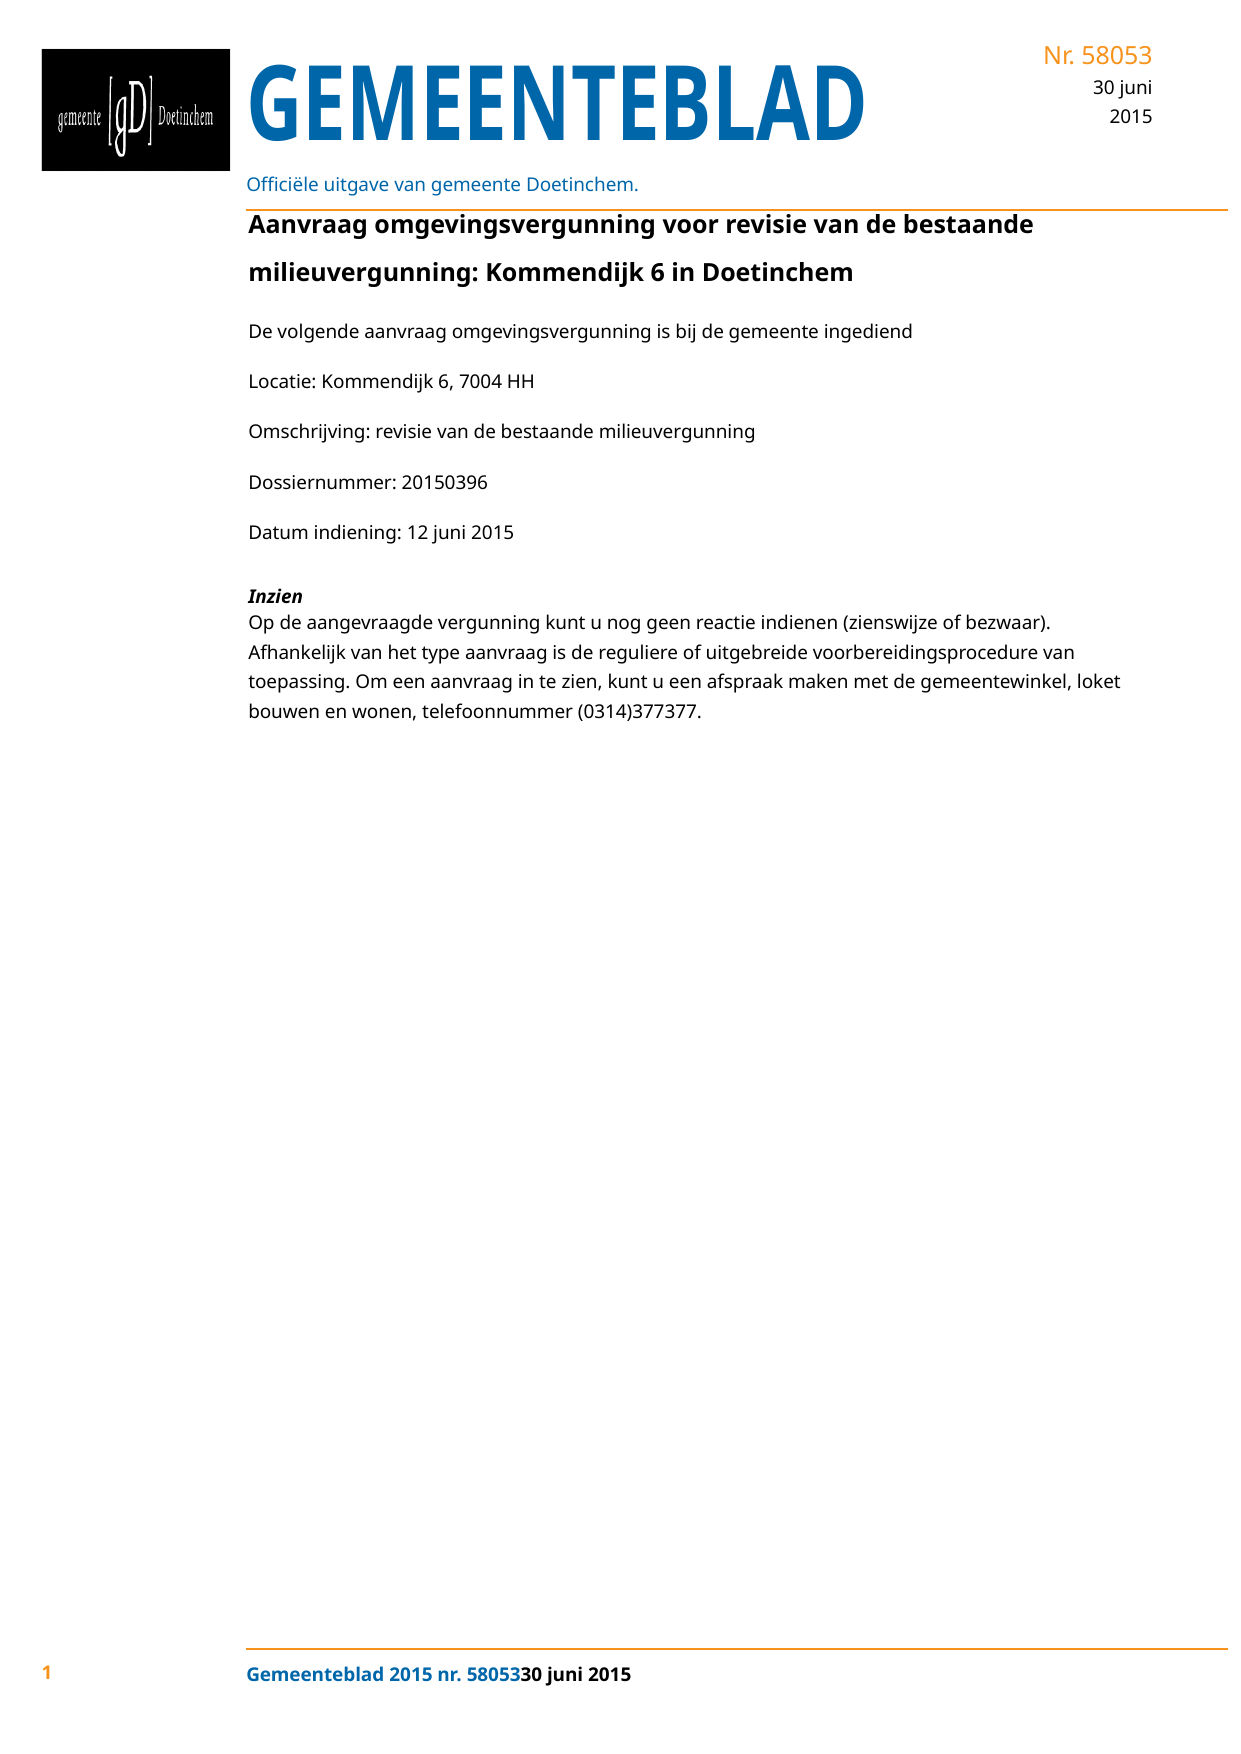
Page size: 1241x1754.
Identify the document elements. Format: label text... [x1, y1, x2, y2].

text Op de aangevraagde vergunning kunt u nog geen reactie indienen (zienswijze of bezwaar). Afhankelijk van het type aanvraag is de reguliere of uitgebreide voorbereidingsprocedure van toepassing. Om een aanvraag in te zien, kunt u een afspraak maken met de gemeentewinkel, loket bouwen en wonen, telefoonnummer (0314)377377. [248, 609, 1152, 724]
text De volgende aanvraag omgevingsvergunning is bij de gemeente ingediend [248, 318, 1152, 344]
text Locatie: Kommendijk 6, 7004 HH [248, 368, 1152, 394]
text Dossiernummer: 20150396 [248, 469, 1152, 495]
text Omschrijving: revisie van de bestaande milieuvergunning [248, 419, 1152, 444]
text Datum indiening: 12 juni 2015 [248, 519, 1152, 545]
picture [41, 47, 231, 172]
text Inzien [248, 583, 1152, 609]
text Aanvraag omgevingsvergunning voor revisie van de bestaande milieuvergunning: Kommendijk 6 in Doetinchem [248, 211, 1152, 288]
